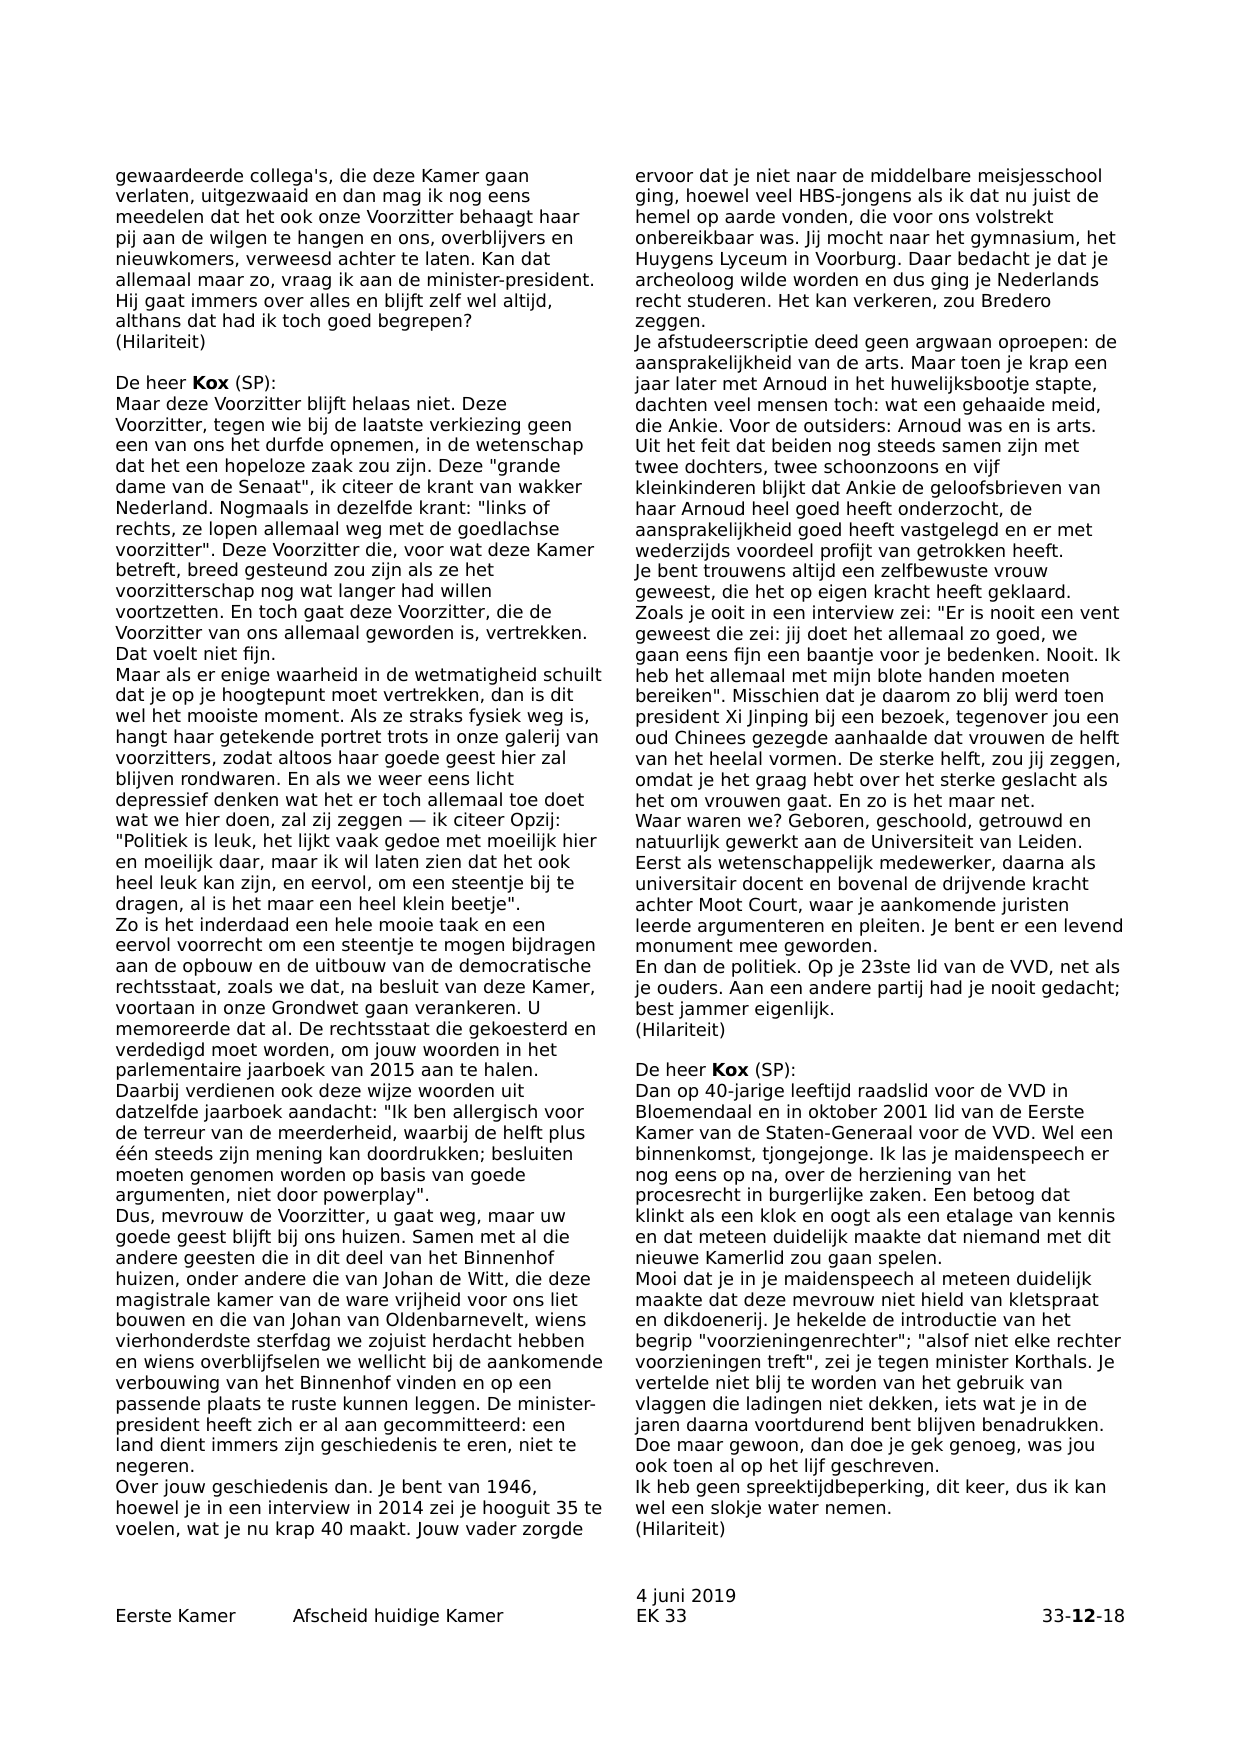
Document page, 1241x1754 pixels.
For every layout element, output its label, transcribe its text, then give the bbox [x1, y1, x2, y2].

text Je afstudeerscriptie deed geen argwaan oproepen: de aansprakelijkheid van de arts. Maar toen je krap een jaar later met Arnoud in het huwelijksbootje stapte, dachten veel mensen toch: wat een gehaaide meid, die Ankie. Voor de outsiders: Arnoud was en is arts. Uit het feit dat beiden nog steeds samen zijn met twee dochters, twee schoonzoons en vijf kleinkinderen blijkt dat Ankie de geloofsbrieven van haar Arnoud heel goed heeft onderzocht, de aansprakelijkheid goed heeft vastgelegd en er met wederzijds voordeel profijt van getrokken heeft. [635, 332, 1125, 561]
text (Hilariteit) [635, 1518, 1125, 1539]
text gewaardeerde collega's, die deze Kamer gaan verlaten, uitgezwaaid en dan mag ik nog eens meedelen dat het ook onze Voorzitter behaagt haar pij aan de wilgen te hangen en ons, overblijvers en nieuwkomers, verweesd achter te laten. Kan dat allemaal maar zo, vraag ik aan de minister-president. Hij gaat immers over alles en blijft zelf wel altijd, althans dat had ik toch goed begrepen? [115, 165, 605, 332]
text ervoor dat je niet naar de middelbare meisjesschool ging, hoewel veel HBS-jongens als ik dat nu juist de hemel op aarde vonden, die voor ons volstrekt onbereikbaar was. Jij mocht naar het gymnasium, het Huygens Lyceum in Voorburg. Daar bedacht je dat je archeoloog wilde worden en dus ging je Nederlands recht studeren. Het kan verkeren, zou Bredero zeggen. [635, 165, 1125, 332]
text Dan op 40-jarige leeftijd raadslid voor de VVD in Bloemendaal en in oktober 2001 lid van de Eerste Kamer van de Staten-Generaal voor de VVD. Wel een binnenkomst, tjongejonge. Ik las je maidenspeech er nog eens op na, over de herziening van het procesrecht in burgerlijke zaken. Een betoog dat klinkt als een klok en oogt als een etalage van kennis en dat meteen duidelijk maakte dat niemand met dit nieuwe Kamerlid zou gaan spelen. [635, 1081, 1125, 1268]
text (Hilariteit) [635, 1019, 1125, 1040]
text Over jouw geschiedenis dan. Je bent van 1946, hoewel je in een interview in 2014 zei je hooguit 35 te voelen, wat je nu krap 40 maakt. Jouw vader zorgde [115, 1477, 605, 1539]
text Maar als er enige waarheid in de wetmatigheid schuilt dat je op je hoogtepunt moet vertrekken, dan is dit wel het mooiste moment. Als ze straks fysiek weg is, hangt haar getekende portret trots in onze galerij van voorzitters, zodat altoos haar goede geest hier zal blijven rondwaren. En als we weer eens licht depressief denken wat het er toch allemaal toe doet wat we hier doen, zal zij zeggen — ik citeer Opzij: "Politiek is leuk, het lijkt vaak gedoe met moeilijk hier en moeilijk daar, maar ik wil laten zien dat het ook heel leuk kan zijn, en eervol, om een steentje bij te dragen, al is het maar een heel klein beetje". [115, 664, 605, 914]
text Waar waren we? Geboren, geschoold, getrouwd en natuurlijk gewerkt aan de Universiteit van Leiden. Eerst als wetenschappelijk medewerker, daarna als universitair docent en bovenal de drijvende kracht achter Moot Court, waar je aankomende juristen leerde argumenteren en pleiten. Je bent er een levend monument mee geworden. [635, 811, 1125, 957]
text En dan de politiek. Op je 23ste lid van de VVD, net als je ouders. Aan een andere partij had je nooit gedacht; best jammer eigenlijk. [635, 957, 1125, 1019]
text Zo is het inderdaad een hele mooie taak en een eervol voorrecht om een steentje te mogen bijdragen aan de opbouw en de uitbouw van de democratische rechtsstaat, zoals we dat, na besluit van deze Kamer, voortaan in onze Grondwet gaan verankeren. U memoreerde dat al. De rechtsstaat die gekoesterd en verdedigd moet worden, om jouw woorden in het parlementaire jaarboek van 2015 aan te halen. Daarbij verdienen ook deze wijze woorden uit datzelfde jaarboek aandacht: "Ik ben allergisch voor de terreur van de meerderheid, waarbij de helft plus één steeds zijn mening kan doordrukken; besluiten moeten genomen worden op basis van goede argumenten, niet door powerplay". [115, 914, 605, 1206]
text Ik heb geen spreektijdbeperking, dit keer, dus ik kan wel een slokje water nemen. [635, 1477, 1125, 1518]
text Mooi dat je in je maidenspeech al meteen duidelijk maakte dat deze mevrouw niet hield van kletspraat en dikdoenerij. Je hekelde de introductie van het begrip "voorzieningenrechter"; "alsof niet elke rechter voorzieningen treft", zei je tegen minister Korthals. Je vertelde niet blij te worden van het gebruik van vlaggen die ladingen niet dekken, iets wat je in de jaren daarna voortdurend bent blijven benadrukken. Doe maar gewoon, dan doe je gek genoeg, was jou ook toen al op het lijf geschreven. [635, 1268, 1125, 1477]
text De heer Kox (SP): [635, 1060, 1125, 1081]
text Maar deze Voorzitter blijft helaas niet. Deze Voorzitter, tegen wie bij de laatste verkiezing geen een van ons het durfde opnemen, in de wetenschap dat het een hopeloze zaak zou zijn. Deze "grande dame van de Senaat", ik citeer de krant van wakker Nederland. Nogmaals in dezelfde krant: "links of rechts, ze lopen allemaal weg met de goedlachse voorzitter". Deze Voorzitter die, voor wat deze Kamer betreft, breed gesteund zou zijn als ze het voorzitterschap nog wat langer had willen voortzetten. En toch gaat deze Voorzitter, die de Voorzitter van ons allemaal geworden is, vertrekken. Dat voelt niet fijn. [115, 393, 605, 664]
text Dus, mevrouw de Voorzitter, u gaat weg, maar uw goede geest blijft bij ons huizen. Samen met al die andere geesten die in dit deel van het Binnenhof huizen, onder andere die van Johan de Witt, die deze magistrale kamer van de ware vrijheid voor ons liet bouwen en die van Johan van Oldenbarnevelt, wiens vierhonderdste sterfdag we zojuist herdacht hebben en wiens overblijfselen we wellicht bij de aankomende verbouwing van het Binnenhof vinden en op een passende plaats te ruste kunnen leggen. De minister-president heeft zich er al aan gecommitteerd: een land dient immers zijn geschiedenis te eren, niet te negeren. [115, 1206, 605, 1477]
text Je bent trouwens altijd een zelfbewuste vrouw geweest, die het op eigen kracht heeft geklaard. Zoals je ooit in een interview zei: "Er is nooit een vent geweest die zei: jij doet het allemaal zo goed, we gaan eens fijn een baantje voor je bedenken. Nooit. Ik heb het allemaal met mijn blote handen moeten bereiken". Misschien dat je daarom zo blij werd toen president Xi Jinping bij een bezoek, tegenover jou een oud Chinees gezegde aanhaalde dat vrouwen de helft van het heelal vormen. De sterke helft, zou jij zeggen, omdat je het graag hebt over het sterke geslacht als het om vrouwen gaat. En zo is het maar net. [635, 561, 1125, 811]
text De heer Kox (SP): [115, 373, 605, 393]
text (Hilariteit) [115, 332, 605, 353]
